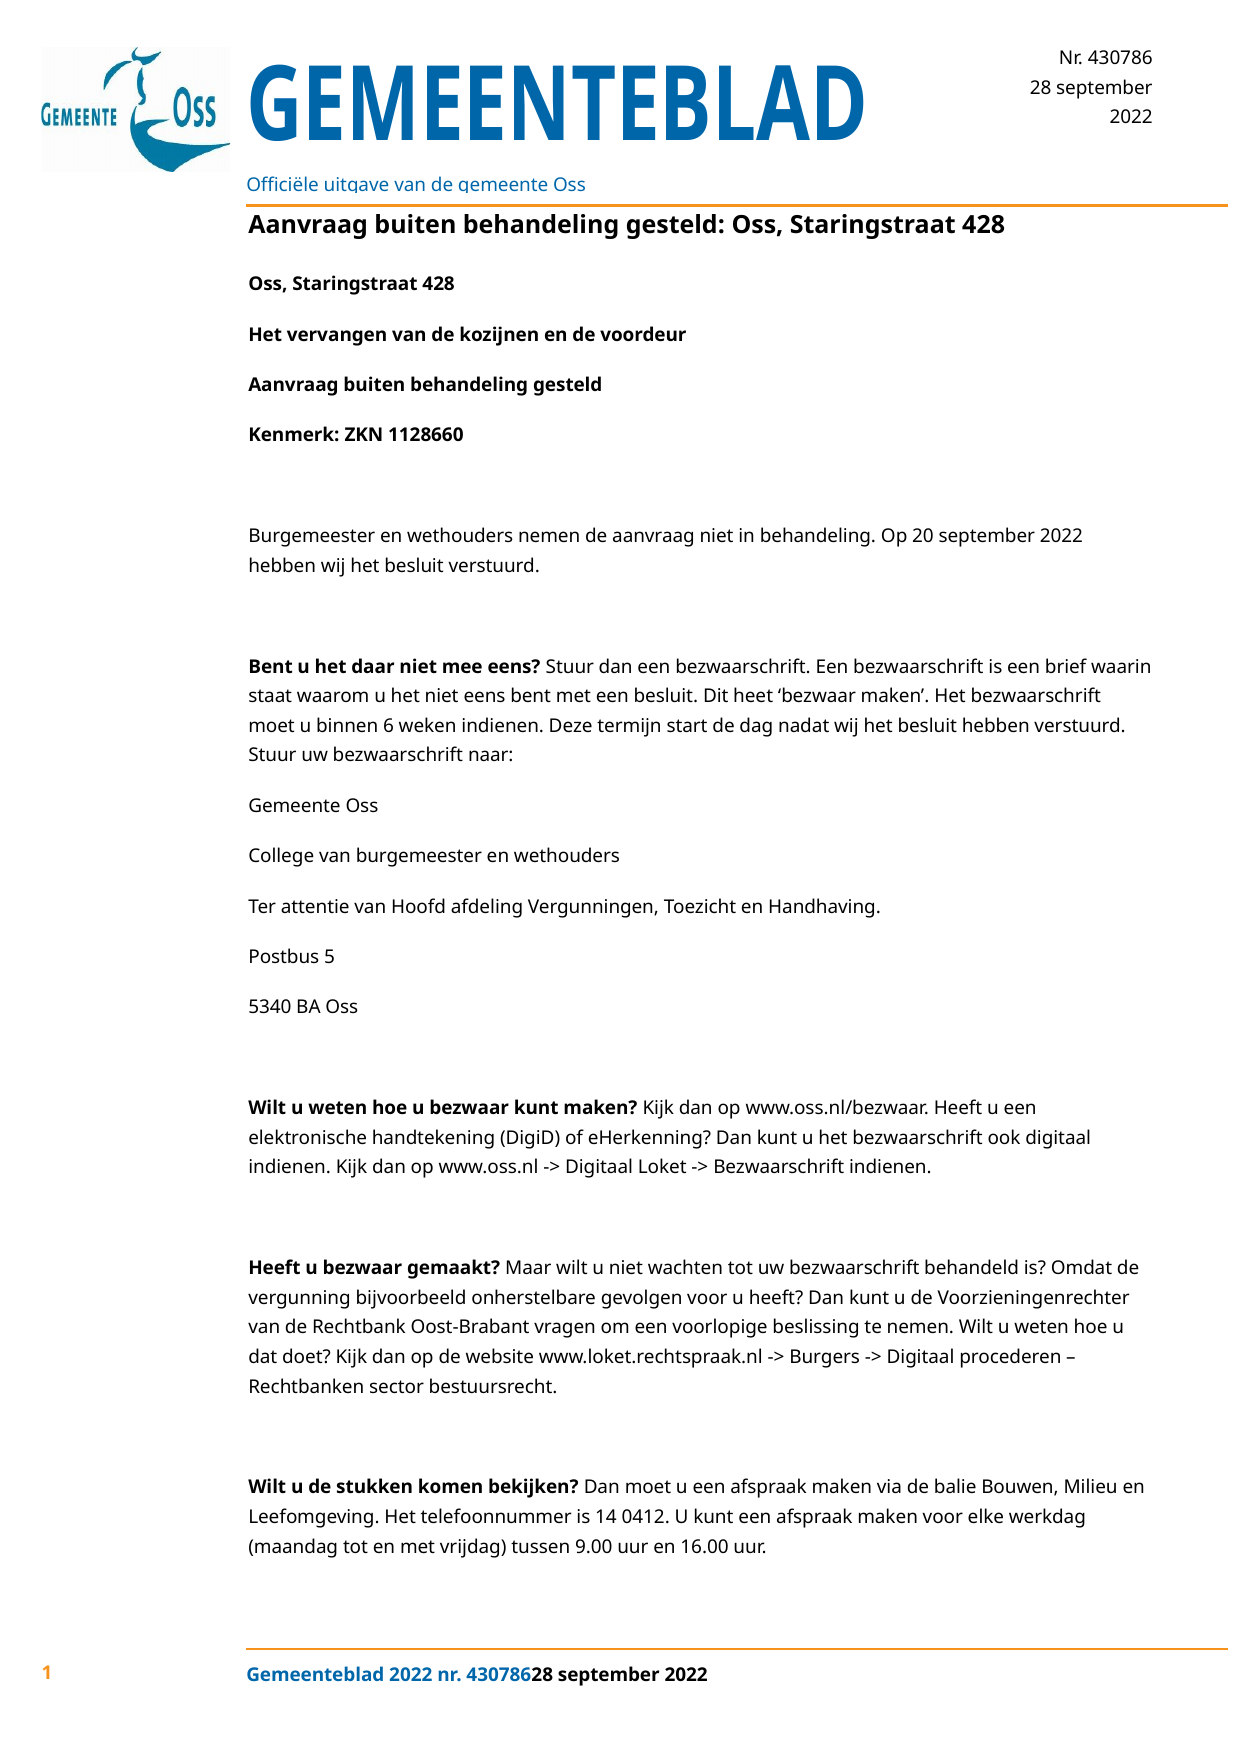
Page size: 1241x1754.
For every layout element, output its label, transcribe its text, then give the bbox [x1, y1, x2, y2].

text Wilt u weten hoe u bezwaar kunt maken? Kijk dan op www.oss.nl/bezwaar. Heeft u een elektronische handtekening (DigiD) of eHerkenning? Dan kunt u het bezwaarschrift ook digitaal indienen. Kijk dan op www.oss.nl -> Digitaal Loket -> Bezwaarschrift indienen. [248, 1094, 1152, 1179]
text Postbus 5 [248, 943, 1152, 969]
text Kenmerk: ZKN 1128660 [248, 422, 1152, 447]
picture [41, 47, 231, 172]
text Oss, Staringstraat 428 [248, 270, 1152, 296]
text Het vervangen van de kozijnen en de voordeur [248, 321, 1152, 346]
text Aanvraag buiten behandeling gesteld: Oss, Staringstraat 428 [248, 207, 1152, 241]
text Heeft u bezwaar gemaakt? Maar wilt u niet wachten tot uw bezwaarschrift behandeld is? Omdat de vergunning bijvoorbeeld onherstelbare gevolgen voor u heeft? Dan kunt u de Voorzieningenrechter van de Rechtbank Oost-Brabant vragen om een voorlopige beslissing te nemen. Wilt u weten hoe u dat doet? Kijk dan op de website www.loket.rechtspraak.nl -> Burgers -> Digitaal procederen – Rechtbanken sector bestuursrecht. [248, 1254, 1152, 1398]
text Bent u het daar niet mee eens? Stuur dan een bezwaarschrift. Een bezwaarschrift is een brief waarin staat waarom u het niet eens bent met een besluit. Dit heet ‘bezwaar maken’. Het bezwaarschrift moet u binnen 6 weken indienen. Deze termijn start de dag nadat wij het besluit hebben verstuurd. Stuur uw bezwaarschrift naar: [248, 653, 1152, 767]
text College van burgemeester en wethouders [248, 842, 1152, 868]
text Wilt u de stukken komen bekijken? Dan moet u een afspraak maken via de balie Bouwen, Milieu en Leefomgeving. Het telefoonnummer is 14 0412. U kunt een afspraak maken voor elke werkdag (maandag tot en met vrijdag) tussen 9.00 uur en 16.00 uur. [248, 1474, 1152, 1558]
text Aanvraag buiten behandeling gesteld [248, 371, 1152, 397]
text Ter attentie van Hoofd afdeling Vergunningen, Toezicht en Handhaving. [248, 893, 1152, 918]
text Burgemeester en wethouders nemen de aanvraag niet in behandeling. Op 20 september 2022 hebben wij het besluit verstuurd. [248, 522, 1152, 578]
text Gemeente Oss [248, 792, 1152, 818]
text 5340 BA Oss [248, 994, 1152, 1019]
